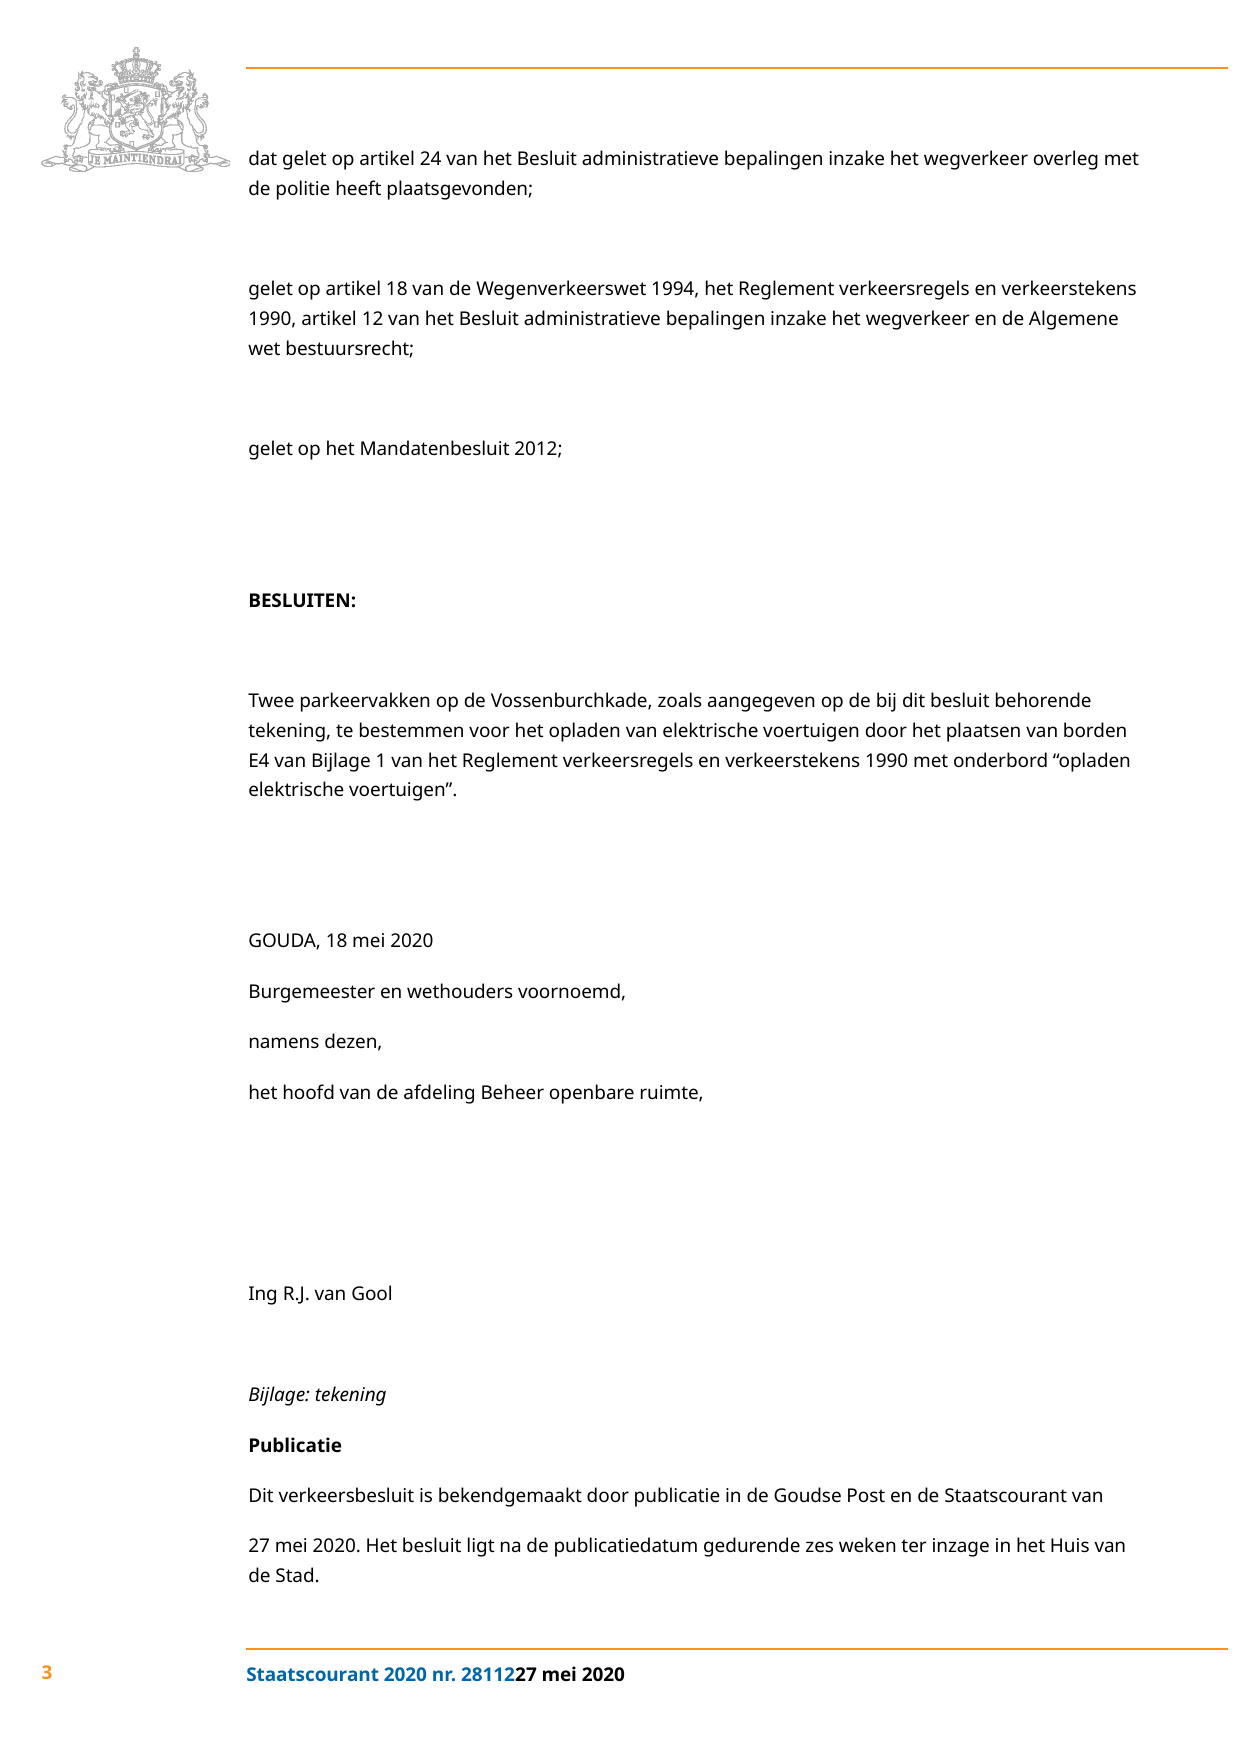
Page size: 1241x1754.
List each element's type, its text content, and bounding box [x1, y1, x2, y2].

text Bijlage: tekening [248, 1381, 1152, 1407]
text dat gelet op artikel 24 van het Besluit administratieve bepalingen inzake het wegverkeer overleg met de politie heeft plaatsgevonden; [248, 145, 1152, 201]
text Ing R.J. van Gool [248, 1281, 1152, 1306]
text 27 mei 2020. Het besluit ligt na de publicatiedatum gedurende zes weken ter inzage in het Huis van de Stad. [248, 1533, 1152, 1588]
text Publicatie [248, 1432, 1152, 1458]
text BESLUITEN: [248, 587, 1152, 613]
text gelet op het Mandatenbesluit 2012; [248, 436, 1152, 461]
text namens dezen, [248, 1028, 1152, 1054]
picture [41, 47, 231, 172]
text het hoofd van de afdeling Beheer openbare ruimte, [248, 1079, 1152, 1105]
text Dit verkeersbesluit is bekendgemaakt door publicatie in de Goudse Post en de Staatscourant van [248, 1482, 1152, 1508]
text Twee parkeervakken op de Vossenburchkade, zoals aangegeven op de bij dit besluit behorende tekening, te bestemmen voor het opladen van elektrische voertuigen door het plaatsen van borden E4 van Bijlage 1 van het Reglement verkeersregels en verkeerstekens 1990 met onderbord “opladen elektrische voertuigen”. [248, 688, 1152, 802]
text gelet op artikel 18 van de Wegenverkeerswet 1994, het Reglement verkeersregels en verkeerstekens 1990, artikel 12 van het Besluit administratieve bepalingen inzake het wegverkeer en de Algemene wet bestuursrecht; [248, 276, 1152, 361]
text Burgemeester en wethouders voornoemd, [248, 978, 1152, 1004]
text GOUDA, 18 mei 2020 [248, 928, 1152, 953]
